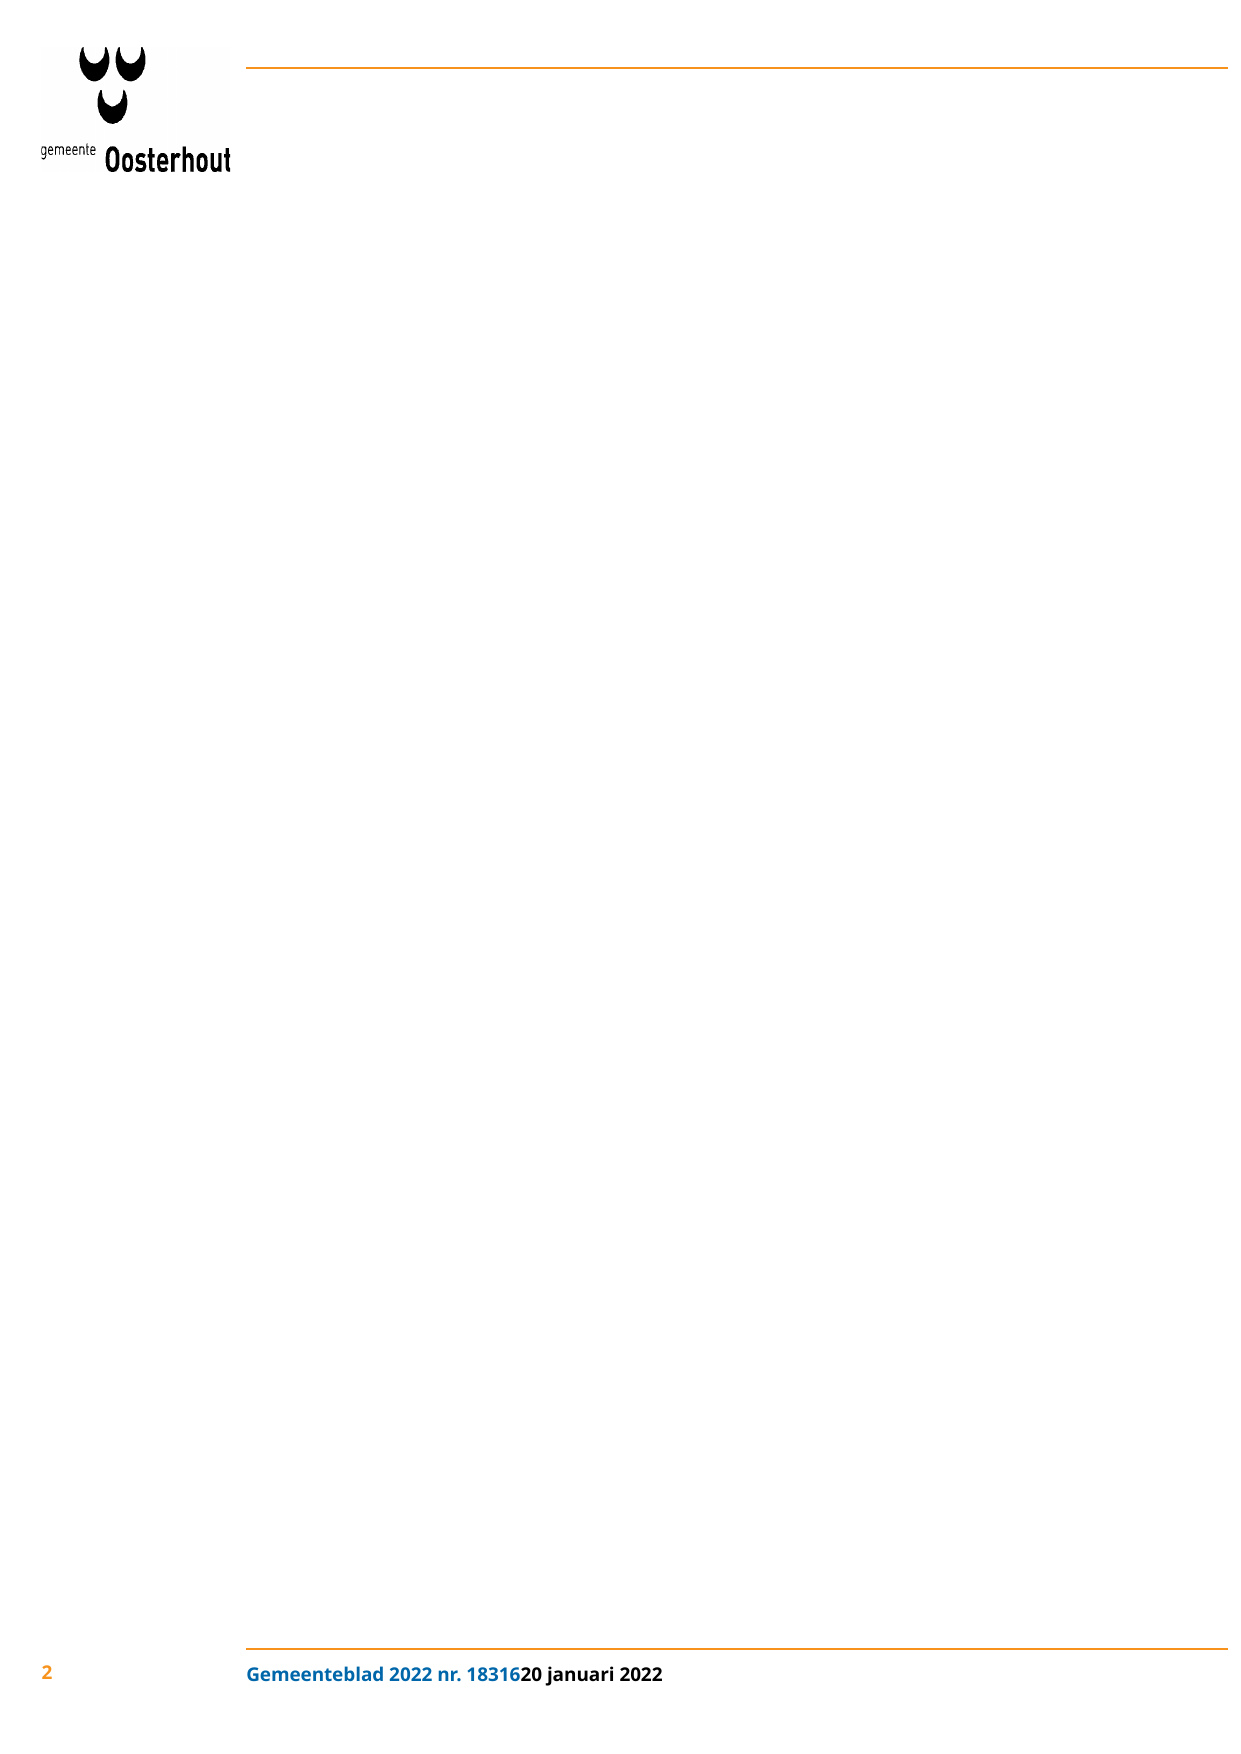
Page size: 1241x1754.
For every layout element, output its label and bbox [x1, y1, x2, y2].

picture [41, 47, 231, 172]
